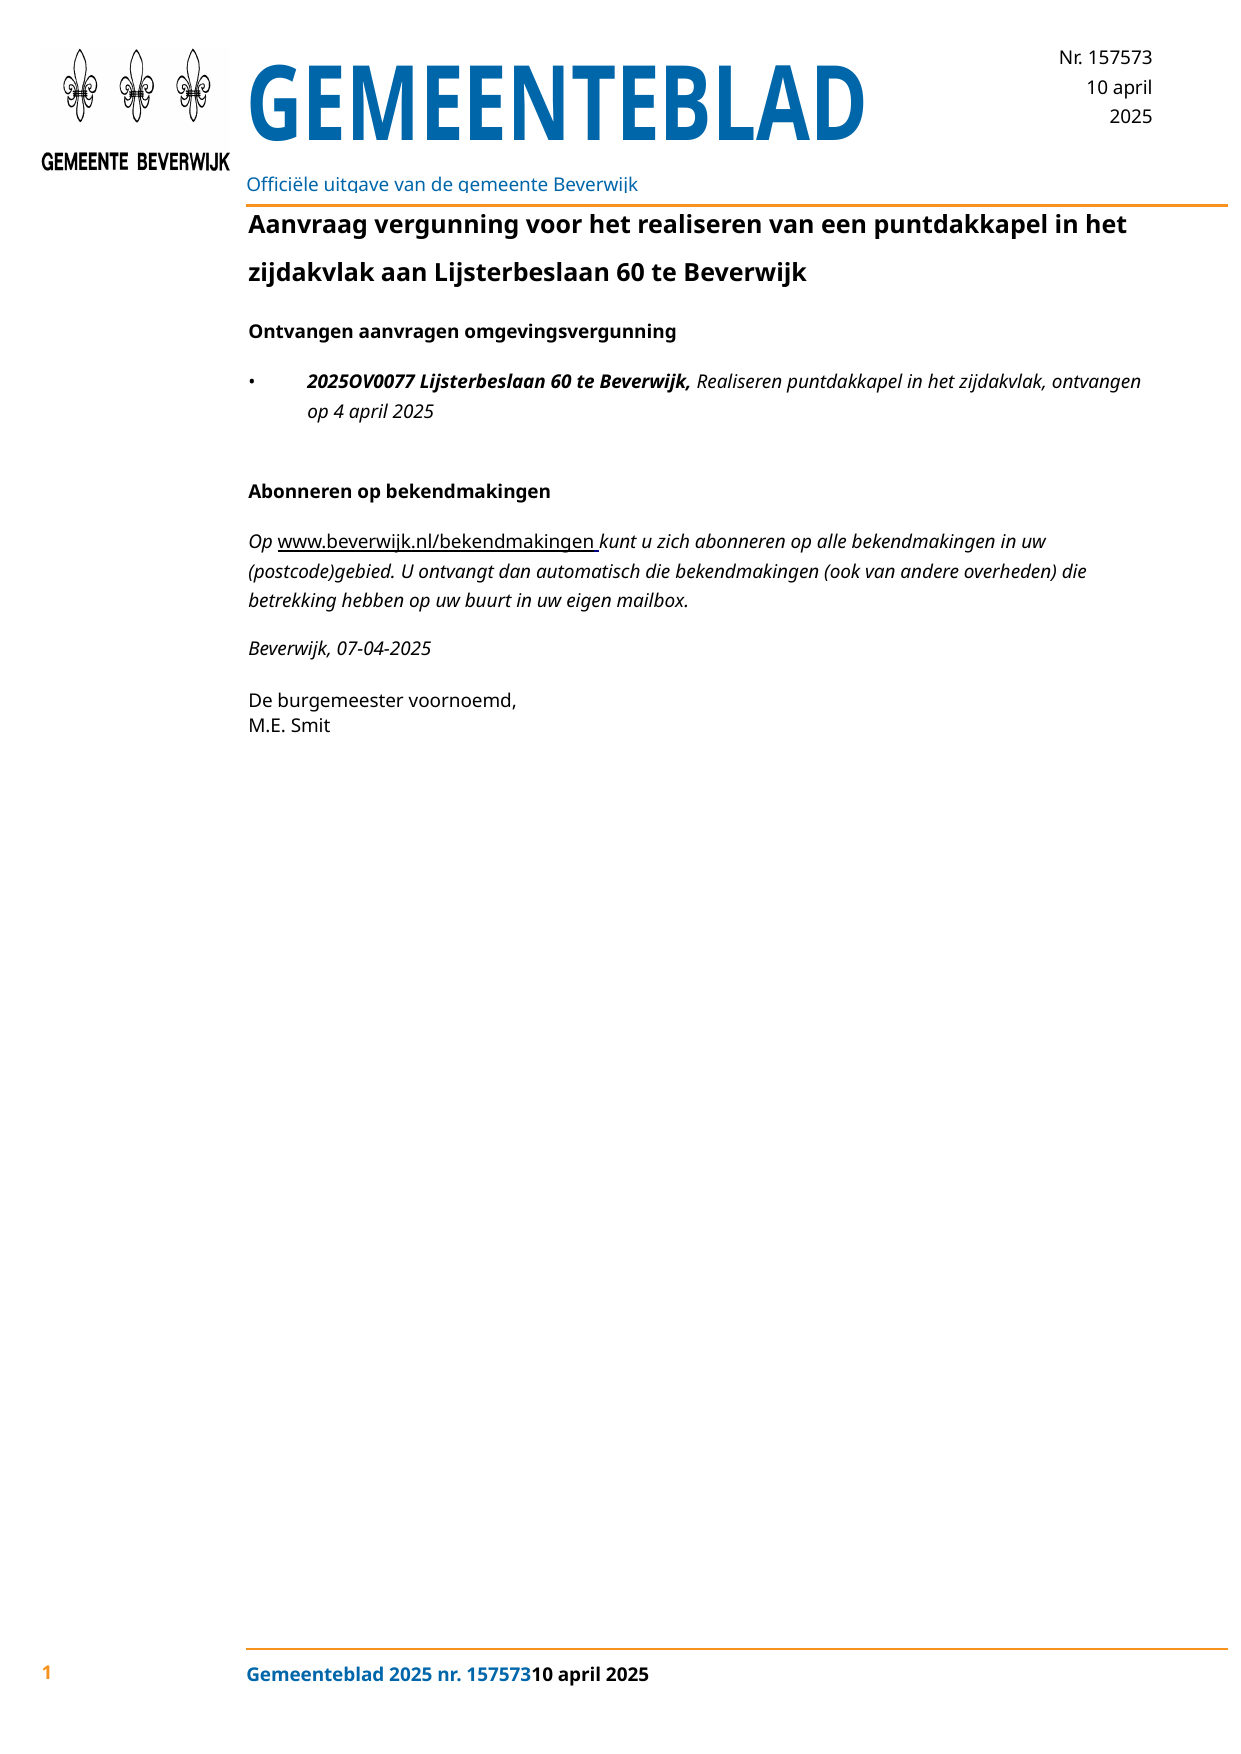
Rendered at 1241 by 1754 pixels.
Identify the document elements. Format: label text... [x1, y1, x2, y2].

text Ontvangen aanvragen omgevingsvergunning [248, 318, 1152, 344]
text Beverwijk, 07-04-2025 [248, 635, 1152, 661]
list 2025OV0077 Lijsterbeslaan 60 te Beverwijk, Realiseren puntdakkapel in het zijdakvlak, ontvangen op 4 april 2025 [248, 368, 1152, 424]
text Aanvraag vergunning voor het realiseren van een puntdakkapel in het zijdakvlak aan Lijsterbeslaan 60 te Beverwijk [248, 207, 1152, 288]
text De burgemeester voornoemd, [248, 687, 1152, 712]
text Op www.beverwijk.nl/bekendmakingen kunt u zich abonneren op alle bekendmakingen in uw (postcode)gebied. U ontvangt dan automatisch die bekendmakingen (ook van andere overheden) die betrekking hebben op uw buurt in uw eigen mailbox. [248, 528, 1152, 613]
text M.E. Smit [248, 712, 1152, 738]
picture [41, 47, 231, 172]
text Abonneren op bekendmakingen [248, 478, 1152, 504]
